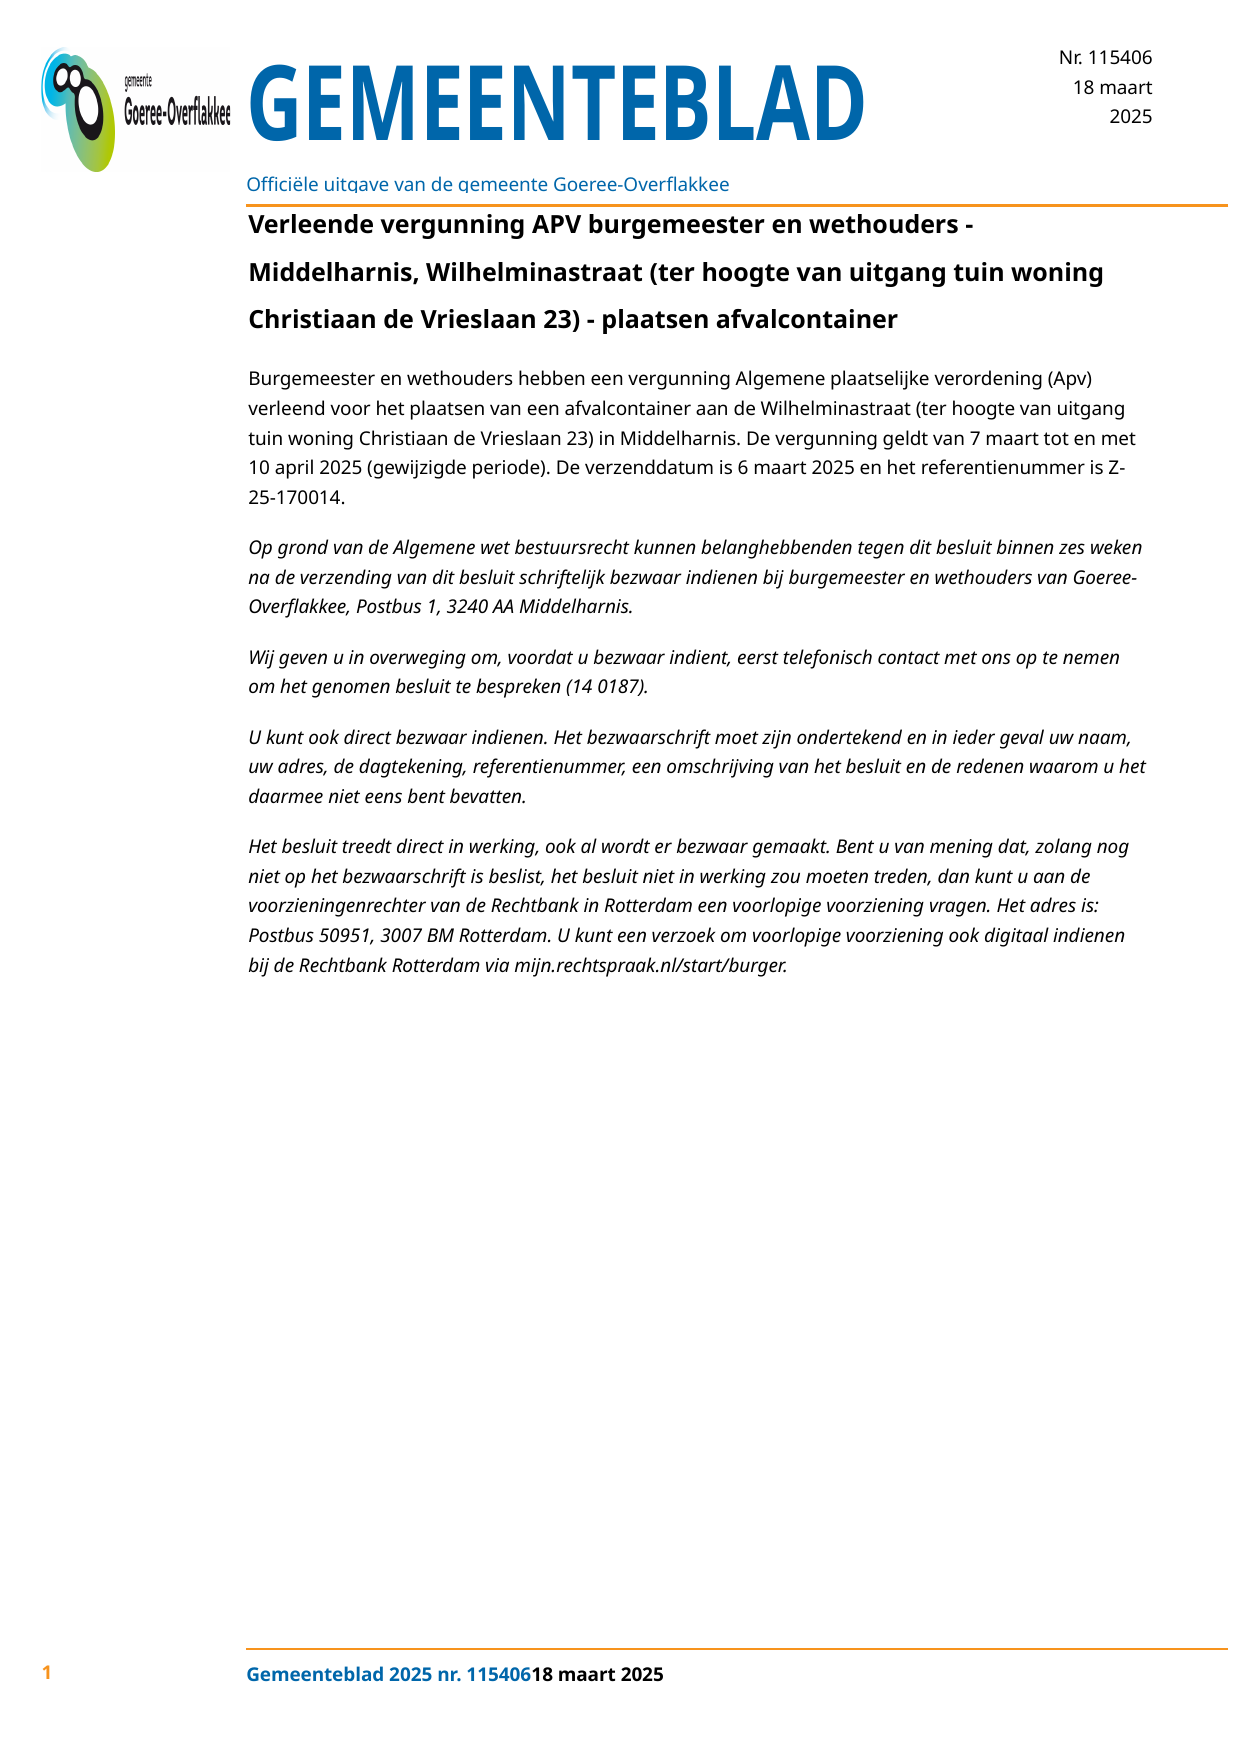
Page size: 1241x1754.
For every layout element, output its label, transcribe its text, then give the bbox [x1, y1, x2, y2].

text Burgemeester en wethouders hebben een vergunning Algemene plaatselijke verordening (Apv) verleend voor het plaatsen van een afvalcontainer aan de Wilhelminastraat (ter hoogte van uitgang tuin woning Christiaan de Vrieslaan 23) in Middelharnis. De vergunning geldt van 7 maart tot en met 10 april 2025 (gewijzigde periode). De verzenddatum is 6 maart 2025 en het referentienummer is Z-25-170014. [248, 366, 1152, 509]
text U kunt ook direct bezwaar indienen. Het bezwaarschrift moet zijn ondertekend en in ieder geval uw naam, uw adres, de dagtekening, referentienummer, een omschrijving van het besluit en de redenen waarom u het daarmee niet eens bent bevatten. [248, 724, 1152, 809]
text Wij geven u in overweging om, voordat u bezwaar indient, eerst telefonisch contact met ons op te nemen om het genomen besluit te bespreken (14 0187). [248, 644, 1152, 699]
text Op grond van de Algemene wet bestuursrecht kunnen belanghebbenden tegen dit besluit binnen zes weken na de verzending van dit besluit schriftelijk bezwaar indienen bij burgemeester en wethouders van Goeree-Overflakkee, Postbus 1, 3240 AA Middelharnis. [248, 534, 1152, 619]
text Het besluit treedt direct in werking, ook al wordt er bezwaar gemaakt. Bent u van mening dat, zolang nog niet op het bezwaarschrift is beslist, het besluit niet in werking zou moeten treden, dan kunt u aan de voorzieningenrechter van de Rechtbank in Rotterdam een voorlopige voorziening vragen. Het adres is: Postbus 50951, 3007 BM Rotterdam. U kunt een verzoek om voorlopige voorziening ook digitaal indienen bij de Rechtbank Rotterdam via mijn.rechtspraak.nl/start/burger. [248, 833, 1152, 977]
text Verleende vergunning APV burgemeester en wethouders - Middelharnis, Wilhelminastraat (ter hoogte van uitgang tuin woning Christiaan de Vrieslaan 23) - plaatsen afvalcontainer [248, 207, 1152, 336]
picture [41, 47, 231, 172]
